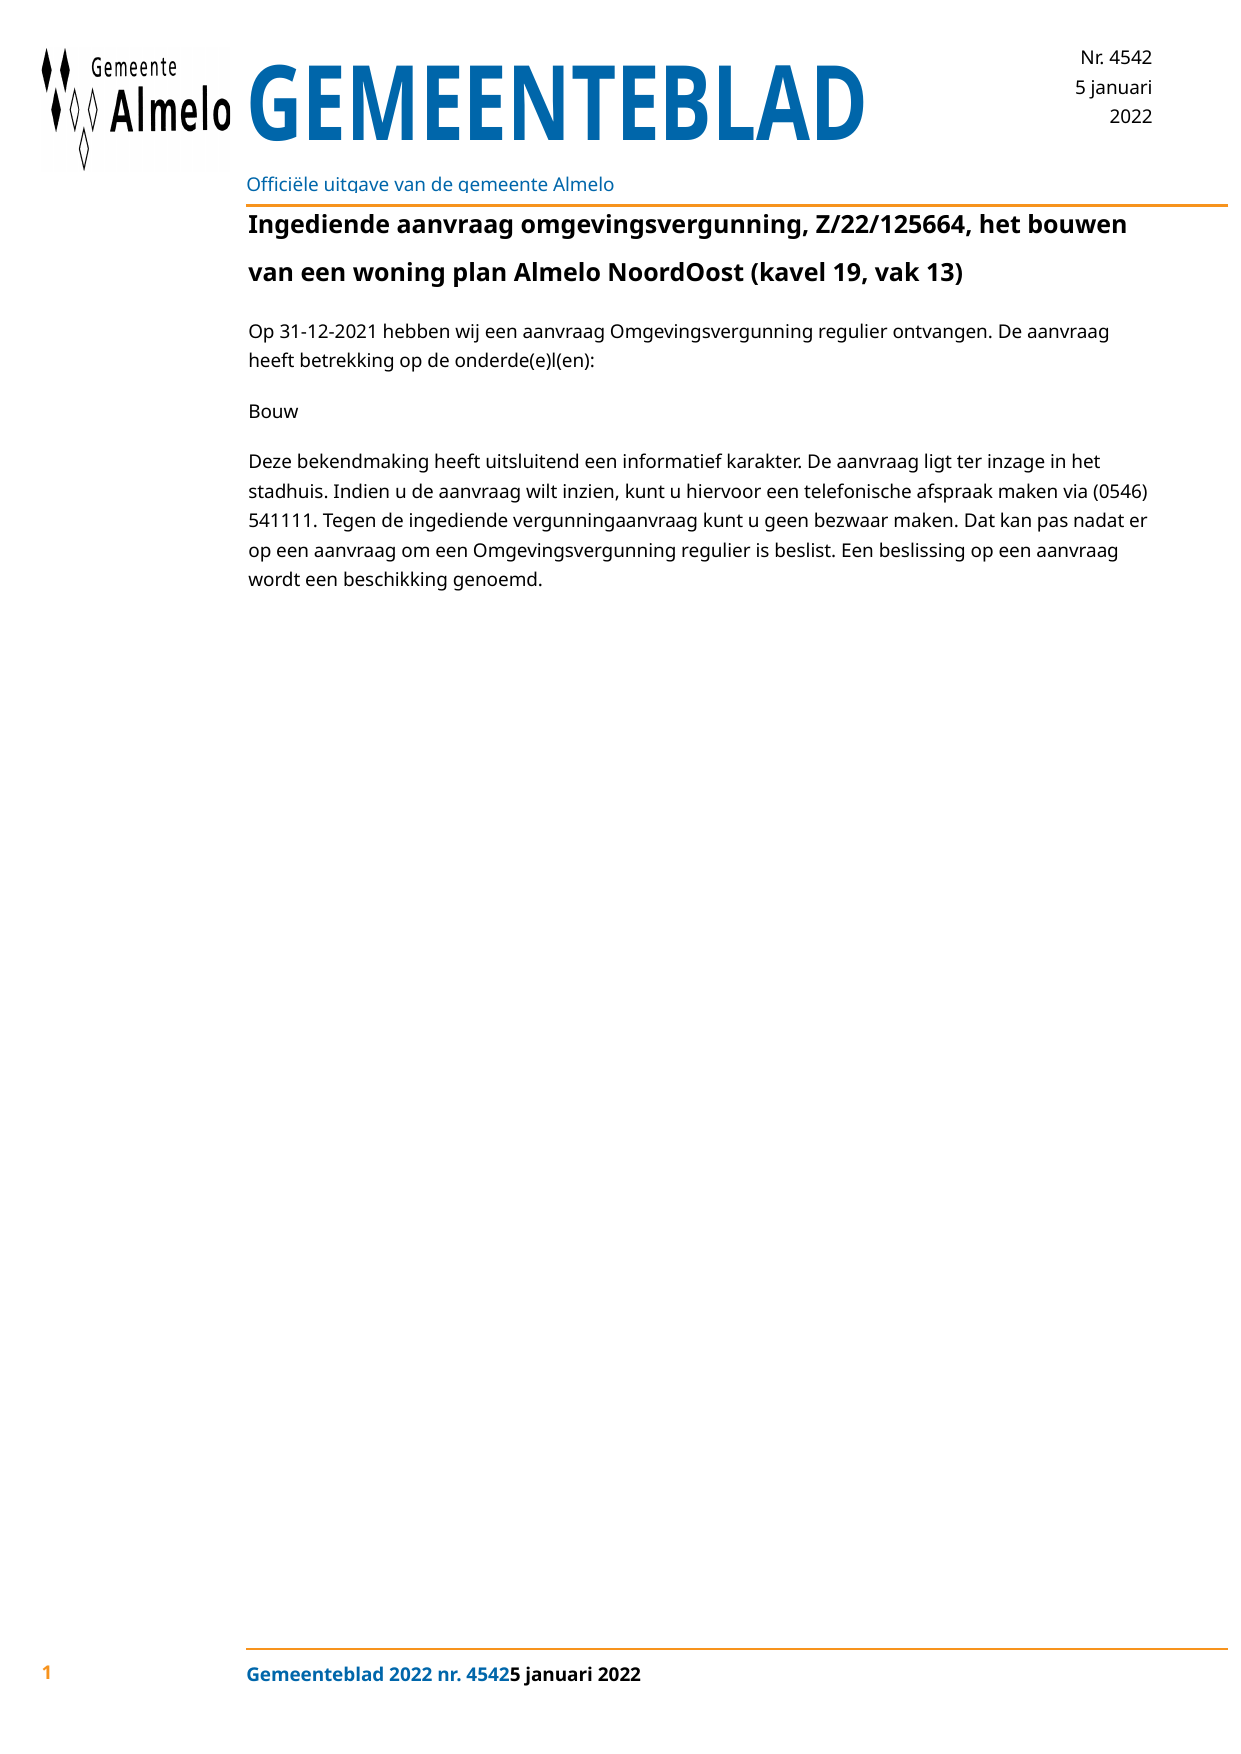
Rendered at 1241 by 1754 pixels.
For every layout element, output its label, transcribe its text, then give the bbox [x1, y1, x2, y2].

text Ingediende aanvraag omgevingsvergunning, Z/22/125664, het bouwen van een woning plan Almelo NoordOost (kavel 19, vak 13) [248, 207, 1152, 288]
text Bouw [248, 398, 1152, 424]
picture [41, 47, 231, 172]
text Deze bekendmaking heeft uitsluitend een informatief karakter. De aanvraag ligt ter inzage in het stadhuis. Indien u de aanvraag wilt inzien, kunt u hiervoor een telefonische afspraak maken via (0546) 541111. Tegen de ingediende vergunningaanvraag kunt u geen bezwaar maken. Dat kan pas nadat er op een aanvraag om een Omgevingsvergunning regulier is beslist. Een beslissing op een aanvraag wordt een beschikking genoemd. [248, 448, 1152, 592]
text Op 31-12-2021 hebben wij een aanvraag Omgevingsvergunning regulier ontvangen. De aanvraag heeft betrekking op de onderde(e)l(en): [248, 318, 1152, 373]
